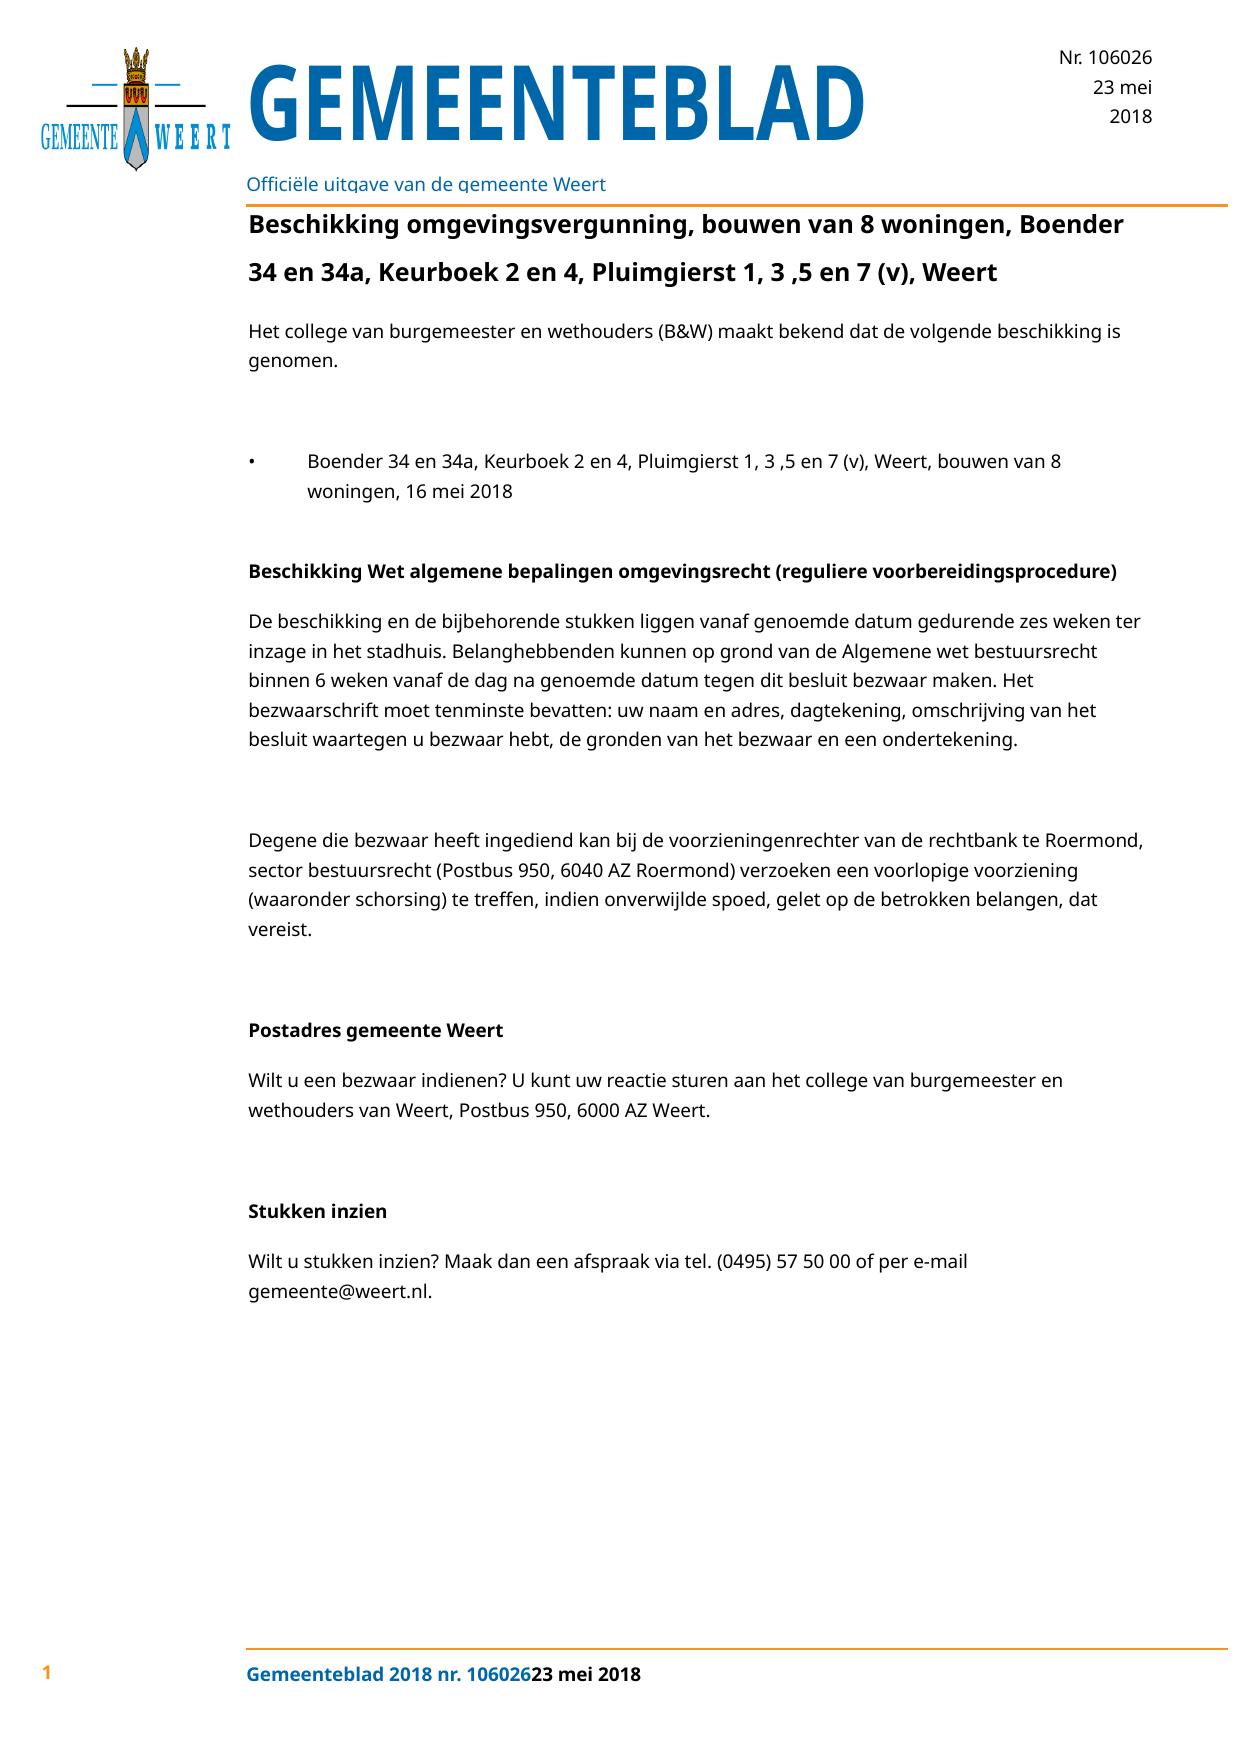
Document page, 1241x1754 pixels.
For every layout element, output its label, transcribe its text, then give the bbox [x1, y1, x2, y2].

text Wilt u een bezwaar indienen? U kunt uw reactie sturen aan het college van burgemeester en wethouders van Weert, Postbus 950, 6000 AZ Weert. [248, 1067, 1152, 1123]
text Degene die bezwaar heeft ingediend kan bij de voorzieningenrechter van de rechtbank te Roermond, sector bestuursrecht (Postbus 950, 6040 AZ Roermond) verzoeken een voorlopige voorziening (waaronder schorsing) te treffen, indien onverwijlde spoed, gelet op de betrokken belangen, dat vereist. [248, 827, 1152, 942]
text Wilt u stukken inzien? Maak dan een afspraak via tel. (0495) 57 50 00 of per e-mail gemeente@weert.nl. [248, 1248, 1152, 1304]
text Beschikking omgevingsvergunning, bouwen van 8 woningen, Boender 34 en 34a, Keurboek 2 en 4, Pluimgierst 1, 3 ,5 en 7 (v), Weert [248, 207, 1152, 288]
text Beschikking Wet algemene bepalingen omgevingsrecht (reguliere voorbereidingsprocedure) [248, 558, 1152, 584]
text Stukken inzien [248, 1198, 1152, 1224]
list Boender 34 en 34a, Keurboek 2 en 4, Pluimgierst 1, 3 ,5 en 7 (v), Weert, bouwen van 8 woningen, 16 mei 2018 [248, 448, 1152, 504]
text De beschikking en de bijbehorende stukken liggen vanaf genoemde datum gedurende zes weken ter inzage in het stadhuis. Belanghebbenden kunnen op grond van de Algemene wet bestuursrecht binnen 6 weken vanaf de dag na genoemde datum tegen dit besluit bezwaar maken. Het bezwaarschrift moet tenminste bevatten: uw naam en adres, dagtekening, omschrijving van het besluit waartegen u bezwaar hebt, de gronden van het bezwaar en een ondertekening. [248, 608, 1152, 752]
picture [41, 47, 231, 172]
text Postadres gemeente Weert [248, 1017, 1152, 1043]
text Het college van burgemeester en wethouders (B&W) maakt bekend dat de volgende beschikking is genomen. [248, 318, 1152, 373]
